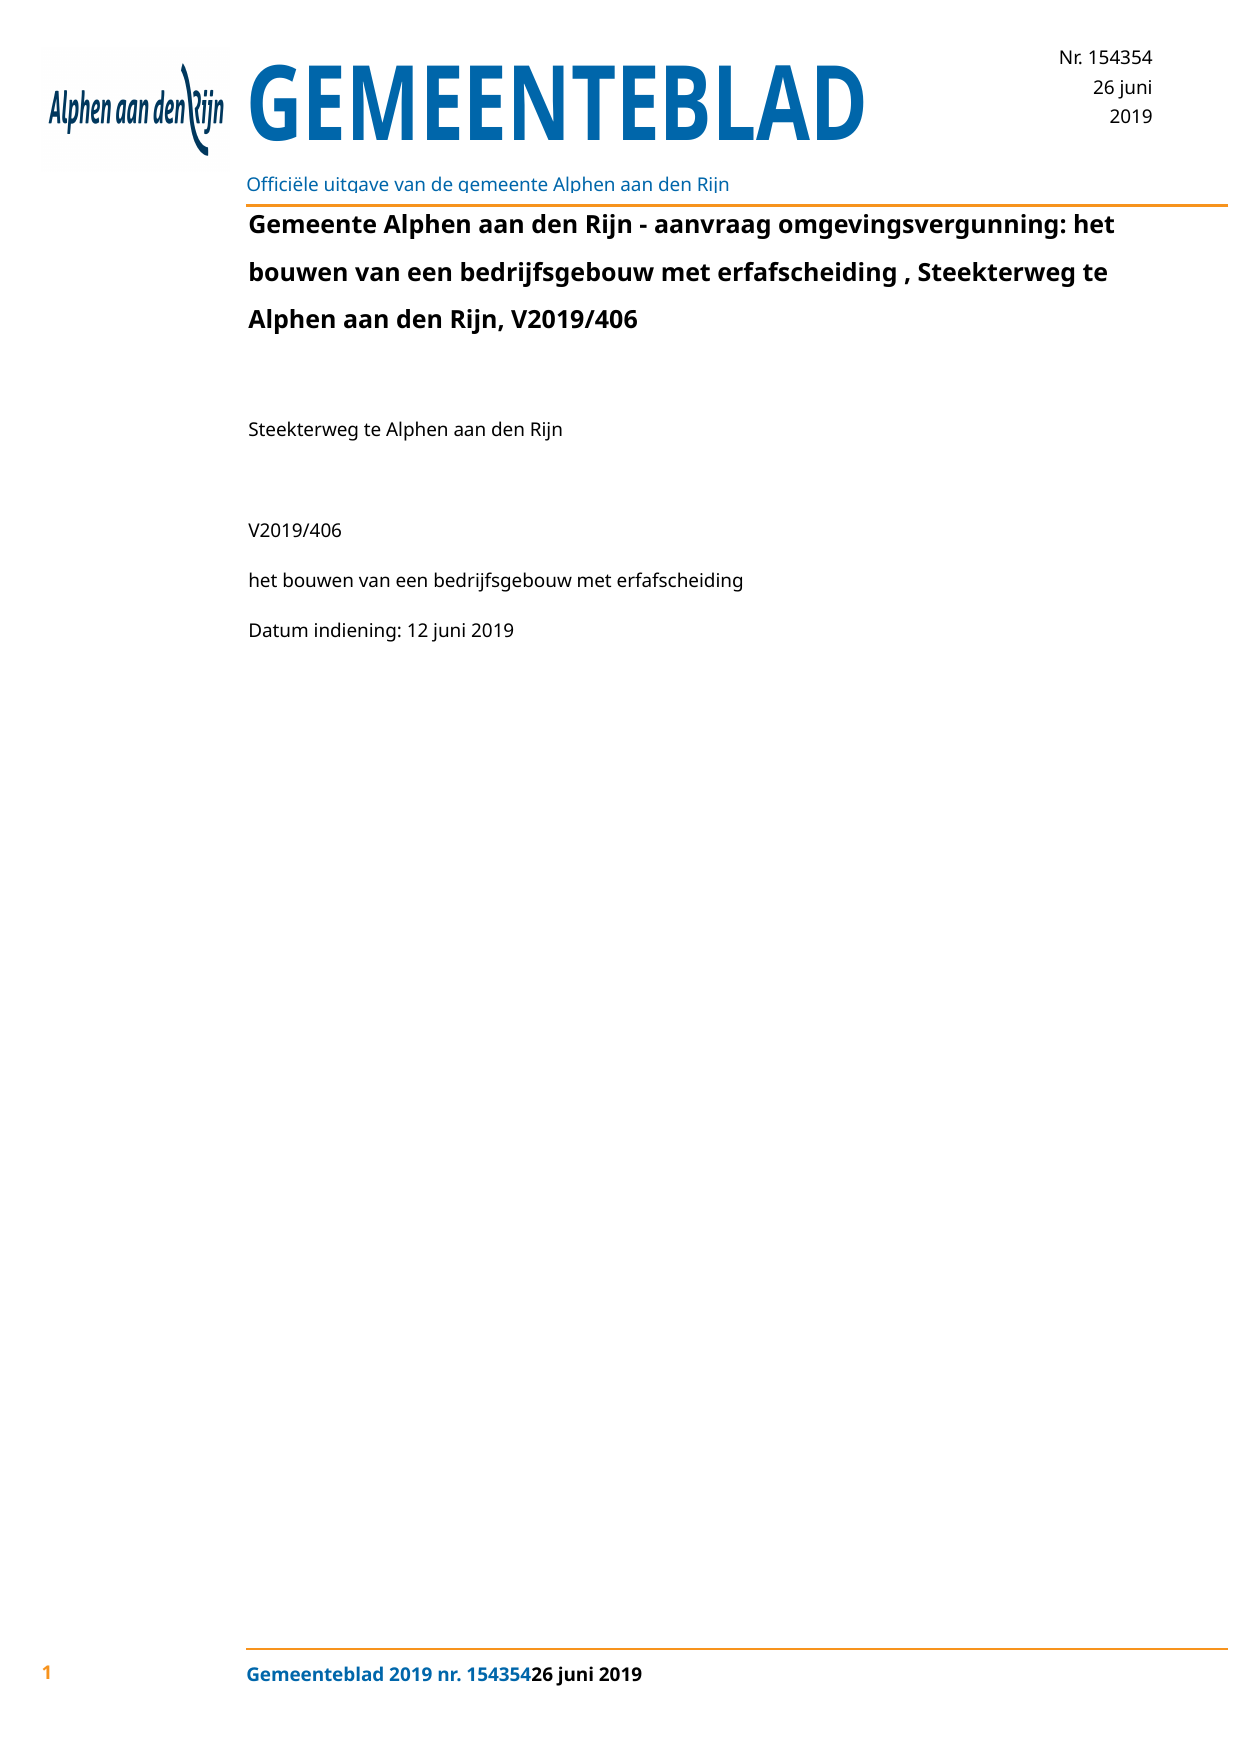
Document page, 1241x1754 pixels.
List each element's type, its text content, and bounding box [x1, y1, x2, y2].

text V2019/406 [248, 517, 1152, 542]
text het bouwen van een bedrijfsgebouw met erfafscheiding [248, 567, 1152, 593]
text Steekterweg te Alphen aan den Rijn [248, 416, 1152, 442]
picture [41, 47, 231, 172]
text Datum indiening: 12 juni 2019 [248, 618, 1152, 643]
text Gemeente Alphen aan den Rijn - aanvraag omgevingsvergunning: het bouwen van een bedrijfsgebouw met erfafscheiding , Steekterweg te Alphen aan den Rijn, V2019/406 [248, 207, 1152, 336]
